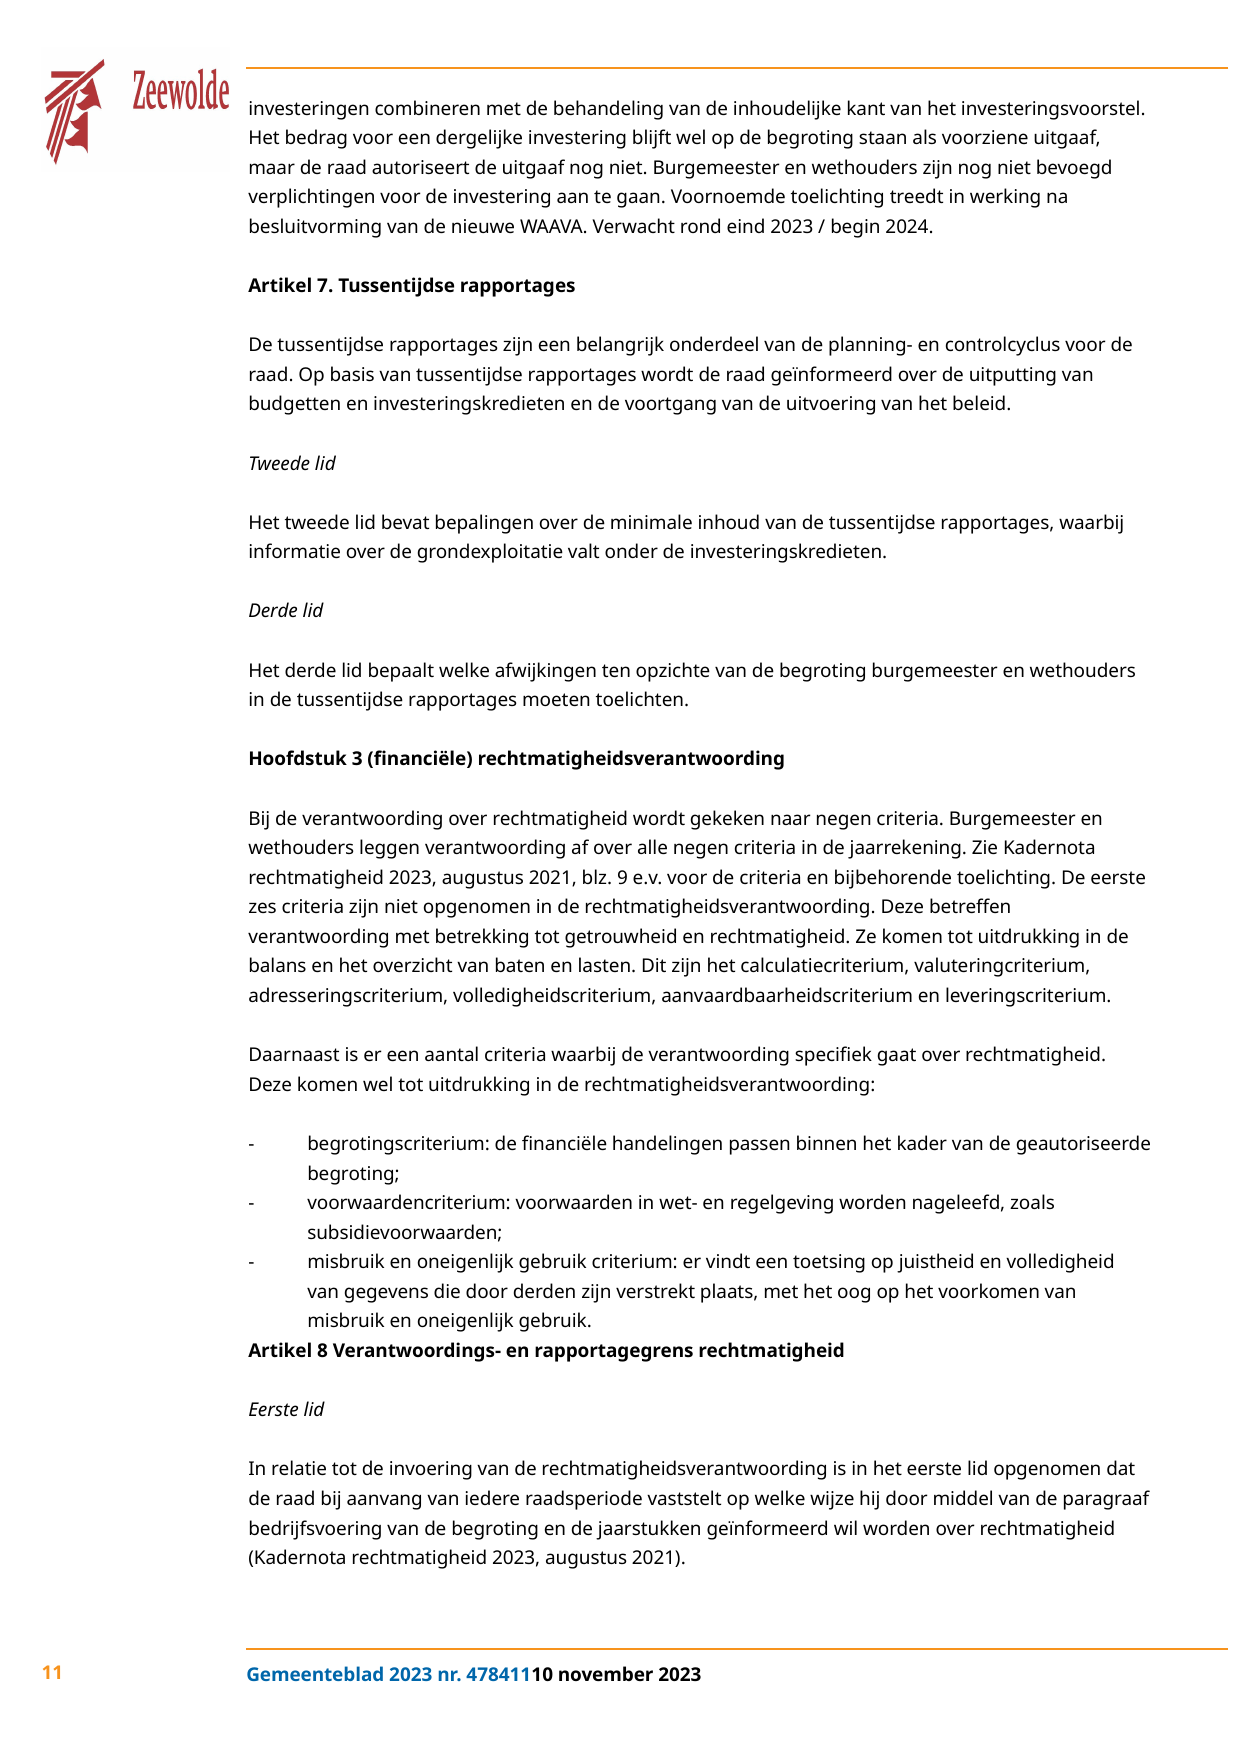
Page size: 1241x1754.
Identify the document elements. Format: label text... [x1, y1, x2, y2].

text Derde lid [248, 598, 1152, 623]
list voorwaardencriterium: voorwaarden in wet- en regelgeving worden nageleefd, zoals subsidievoorwaarden; [248, 1189, 1152, 1245]
text Bij de verantwoording over rechtmatigheid wordt gekeken naar negen criteria. Burgemeester en wethouders leggen verantwoording af over alle negen criteria in de jaarrekening. Zie Kadernota rechtmatigheid 2023, augustus 2021, blz. 9 e.v. voor de criteria en bijbehorende toelichting. De eerste zes criteria zijn niet opgenomen in de rechtmatigheidsverantwoording. Deze betreffen verantwoording met betrekking tot getrouwheid en rechtmatigheid. Ze komen tot uitdrukking in de balans en het overzicht van baten en lasten. Dit zijn het calculatiecriterium, valuteringcriterium, adresseringscriterium, volledigheidscriterium, aanvaardbaarheidscriterium en leveringscriterium. [248, 805, 1152, 1008]
text Daarnaast is er een aantal criteria waarbij de verantwoording specifiek gaat over rechtmatigheid. Deze komen wel tot uitdrukking in de rechtmatigheidsverantwoording: [248, 1041, 1152, 1097]
text Tweede lid [248, 450, 1152, 476]
text Het tweede lid bevat bepalingen over de minimale inhoud van de tussentijdse rapportages, waarbij informatie over de grondexploitatie valt onder de investeringskredieten. [248, 509, 1152, 564]
text Artikel 8 Verantwoordings- en rapportagegrens rechtmatigheid [248, 1337, 1152, 1363]
picture [41, 47, 231, 172]
text Artikel 7. Tussentijdse rapportages [248, 272, 1152, 298]
list misbruik en oneigenlijk gebruik criterium: er vindt een toetsing op juistheid en volledigheid van gegevens die door derden zijn verstrekt plaats, met het oog op het voorkomen van misbruik en oneigenlijk gebruik. [248, 1248, 1152, 1333]
text Hoofdstuk 3 (financiële) rechtmatigheidsverantwoording [248, 746, 1152, 771]
text In relatie tot de invoering van de rechtmatigheidsverantwoording is in het eerste lid opgenomen dat de raad bij aanvang van iedere raadsperiode vaststelt op welke wijze hij door middel van de paragraaf bedrijfsvoering van de begroting en de jaarstukken geïnformeerd wil worden over rechtmatigheid (Kadernota rechtmatigheid 2023, augustus 2021). [248, 1456, 1152, 1570]
list begrotingscriterium: de financiële handelingen passen binnen het kader van de geautoriseerde begroting; [248, 1130, 1152, 1186]
text Het derde lid bepaalt welke afwijkingen ten opzichte van de begroting burgemeester en wethouders in de tussentijdse rapportages moeten toelichten. [248, 657, 1152, 712]
text De tussentijdse rapportages zijn een belangrijk onderdeel van de planning- en controlcyclus voor de raad. Op basis van tussentijdse rapportages wordt de raad geïnformeerd over de uitputting van budgetten en investeringskredieten en de voortgang van de uitvoering van het beleid. [248, 331, 1152, 416]
text Eerste lid [248, 1396, 1152, 1422]
text investeringen combineren met de behandeling van de inhoudelijke kant van het investeringsvoorstel. Het bedrag voor een dergelijke investering blijft wel op de begroting staan als voorziene uitgaaf, maar de raad autoriseert de uitgaaf nog niet. Burgemeester en wethouders zijn nog niet bevoegd verplichtingen voor de investering aan te gaan. Voornoemde toelichting treedt in werking na besluitvorming van de nieuwe WAAVA. Verwacht rond eind 2023 / begin 2024. [248, 95, 1152, 239]
